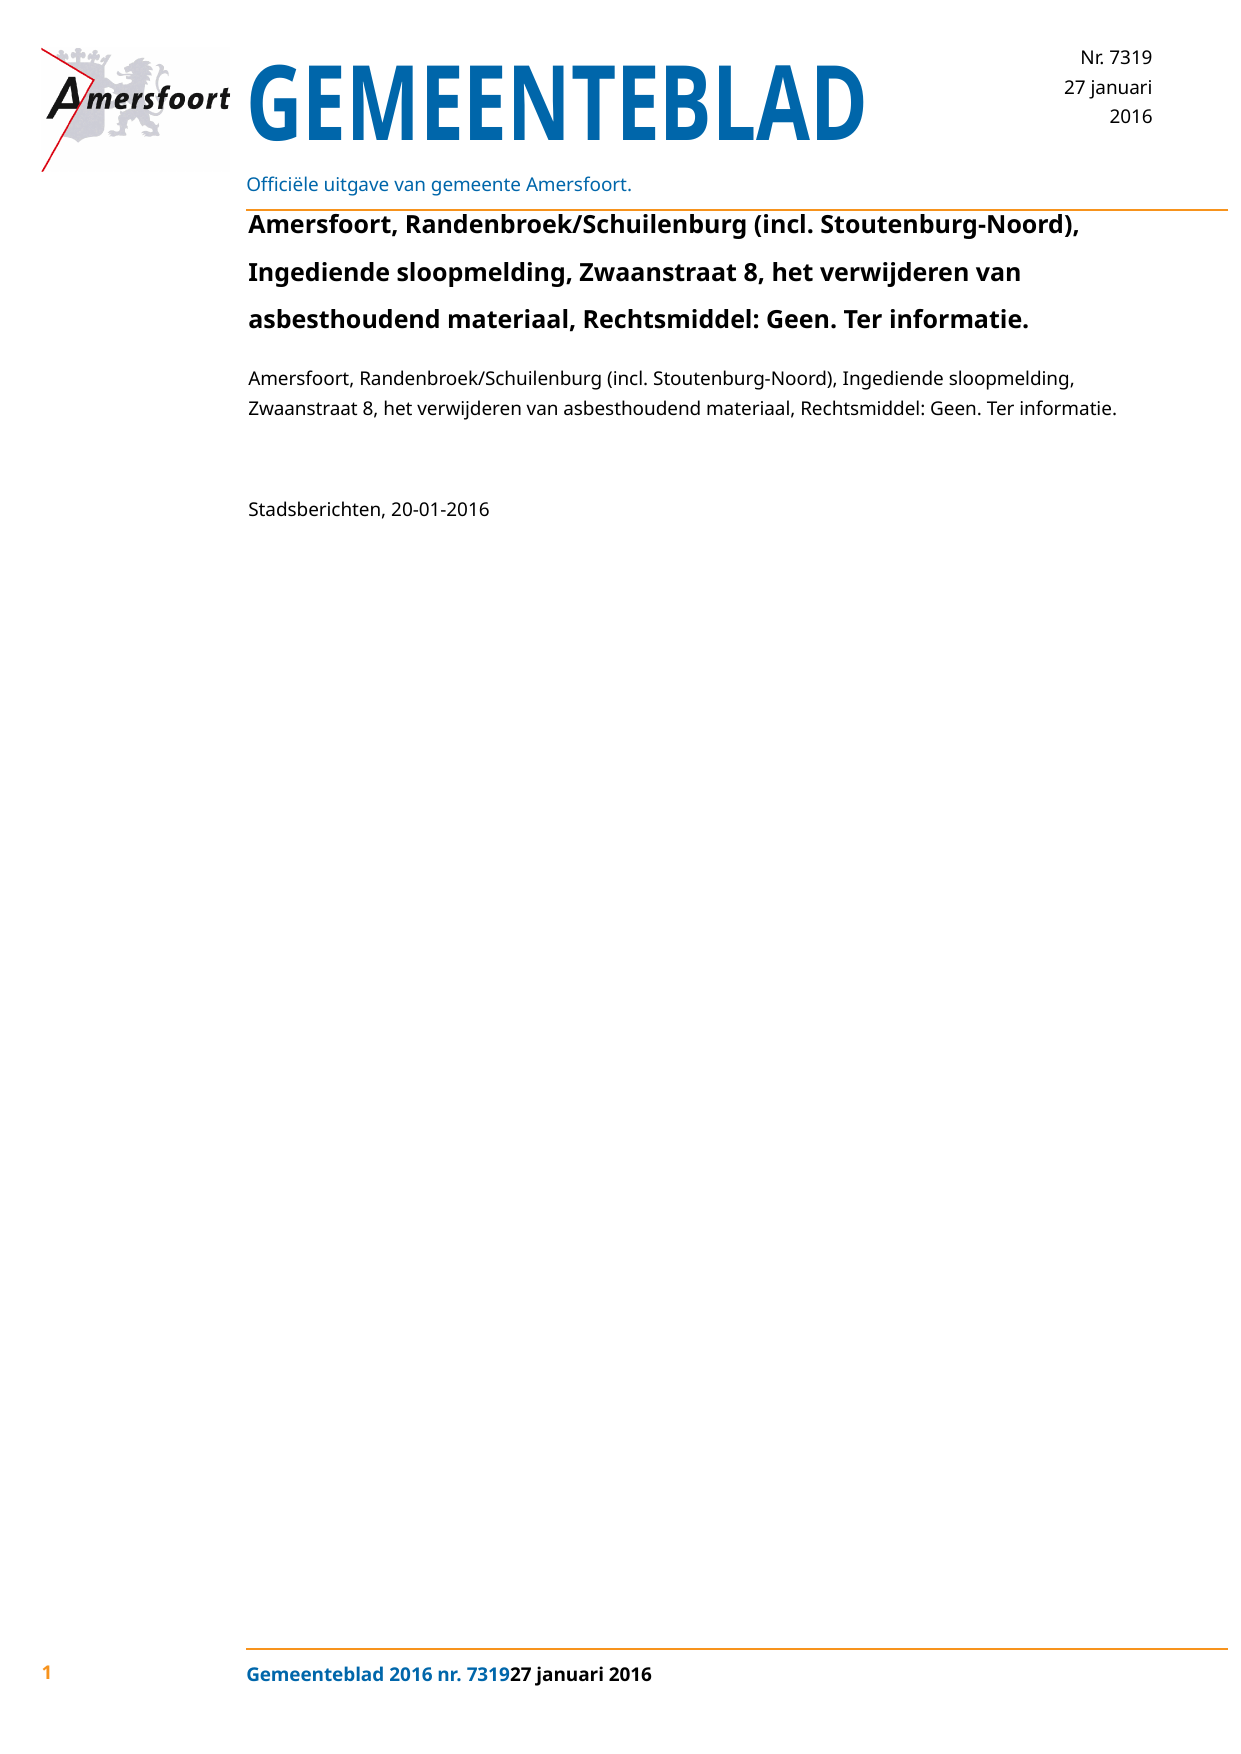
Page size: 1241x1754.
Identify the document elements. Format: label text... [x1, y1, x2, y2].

text Stadsberichten, 20-01-2016 [248, 496, 1152, 522]
picture [41, 47, 231, 172]
text Amersfoort, Randenbroek/Schuilenburg (incl. Stoutenburg-Noord), Ingediende sloopmelding, Zwaanstraat 8, het verwijderen van asbesthoudend materiaal, Rechtsmiddel: Geen. Ter informatie. [248, 366, 1152, 421]
text Amersfoort, Randenbroek/Schuilenburg (incl. Stoutenburg-Noord), Ingediende sloopmelding, Zwaanstraat 8, het verwijderen van asbesthoudend materiaal, Rechtsmiddel: Geen. Ter informatie. [248, 211, 1152, 336]
